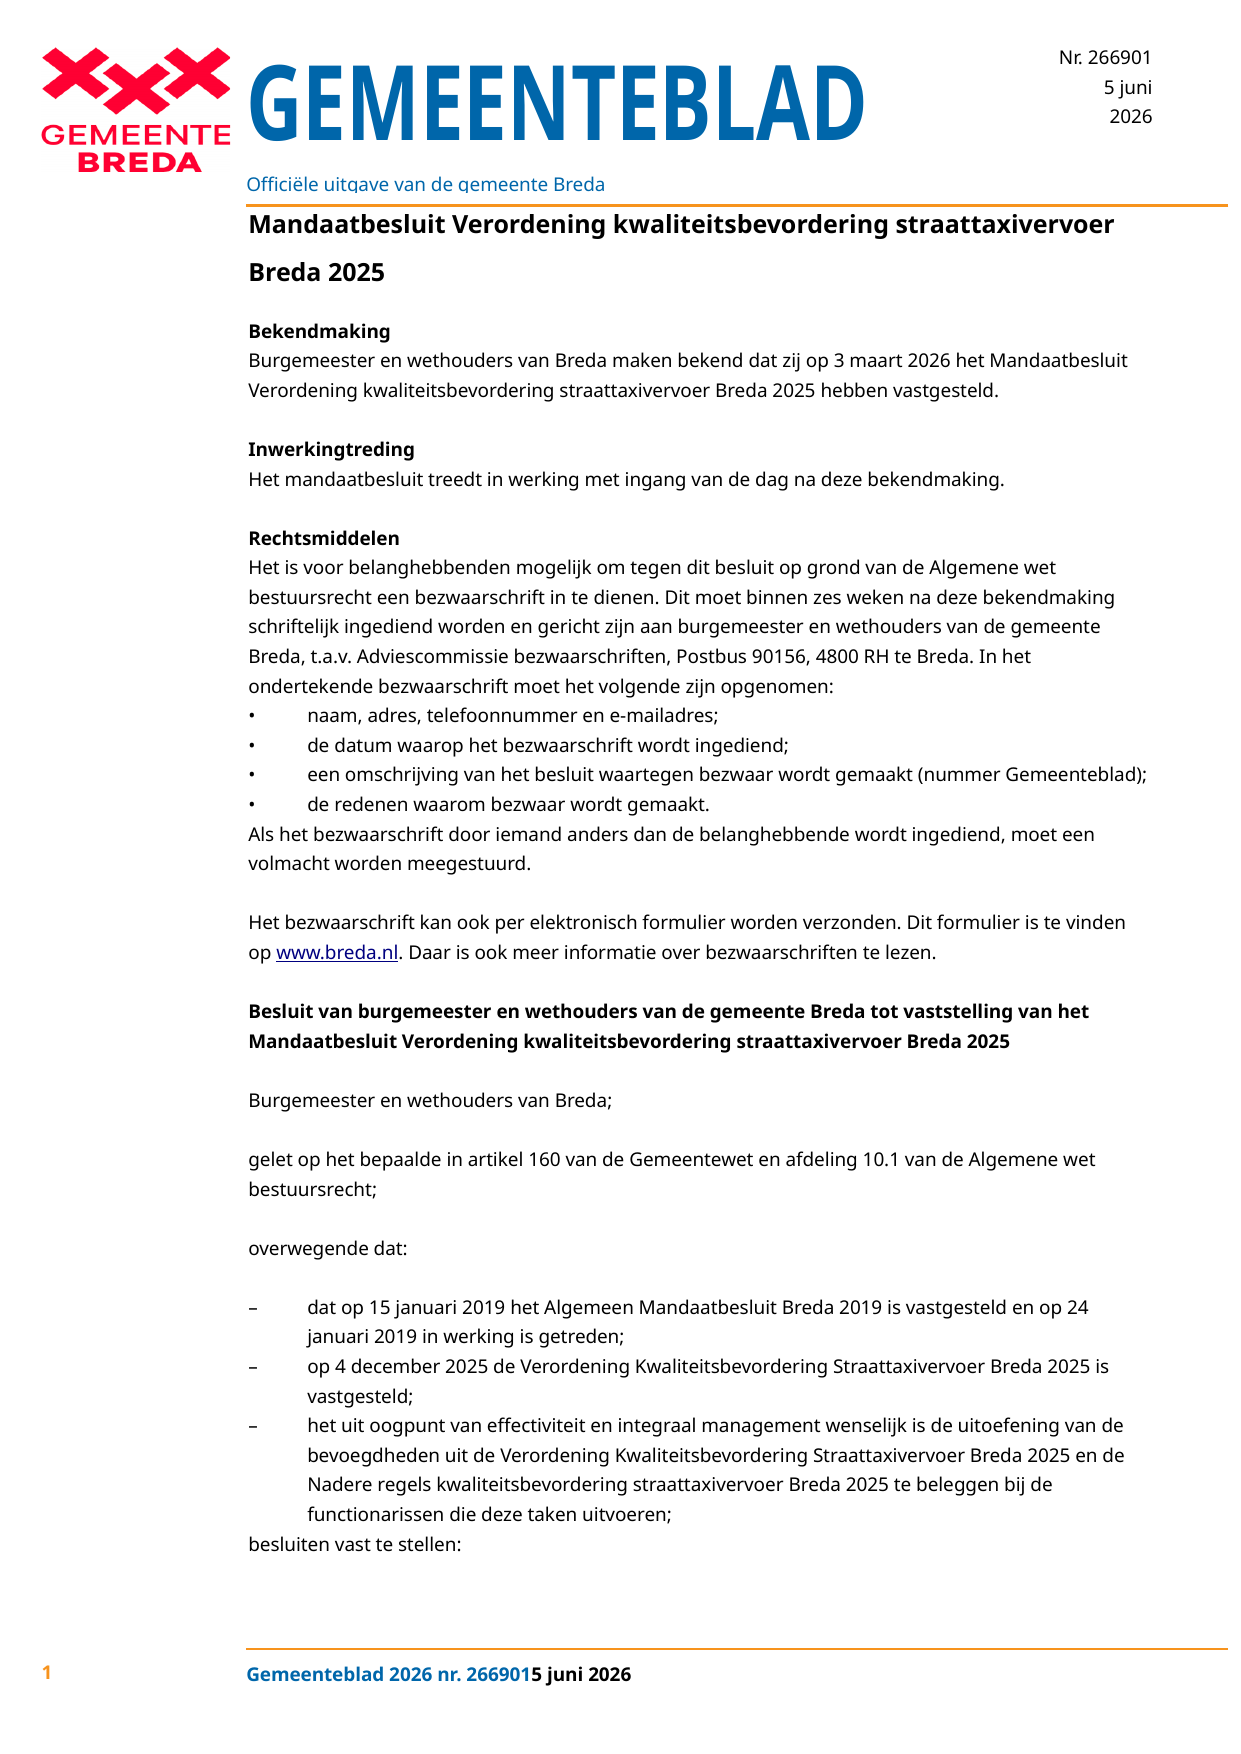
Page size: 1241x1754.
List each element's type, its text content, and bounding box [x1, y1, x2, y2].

list de redenen waarom bezwaar wordt gemaakt. [248, 791, 1152, 817]
text gelet op het bepaalde in artikel 160 van de Gemeentewet en afdeling 10.1 van de Algemene wet bestuursrecht; [248, 1146, 1152, 1202]
text Mandaatbesluit Verordening kwaliteitsbevordering straattaxivervoer Breda 2025 [248, 207, 1152, 288]
list het uit oogpunt van effectiviteit en integraal management wenselijk is de uitoefening van de bevoegdheden uit de Verordening Kwaliteitsbevordering Straattaxivervoer Breda 2025 en de Nadere regels kwaliteitsbevordering straattaxivervoer Breda 2025 te beleggen bij de functionarissen die deze taken uitvoeren; [248, 1412, 1152, 1527]
list de datum waarop het bezwaarschrift wordt ingediend; [248, 732, 1152, 758]
text Het mandaatbesluit treedt in werking met ingang van de dag na deze bekendmaking. [248, 466, 1152, 492]
text Het is voor belanghebbenden mogelijk om tegen dit besluit op grond van de Algemene wet bestuursrecht een bezwaarschrift in te dienen. Dit moet binnen zes weken na deze bekendmaking schriftelijk ingediend worden en gericht zijn aan burgemeester en wethouders van de gemeente Breda, t.a.v. Adviescommissie bezwaarschriften, Postbus 90156, 4800 RH te Breda. In het ondertekende bezwaarschrift moet het volgende zijn opgenomen: [248, 554, 1152, 699]
list naam, adres, telefoonnummer en e-mailadres; [248, 702, 1152, 728]
picture [41, 47, 231, 172]
text Besluit van burgemeester en wethouders van de gemeente Breda tot vaststelling van het Mandaatbesluit Verordening kwaliteitsbevordering straattaxivervoer Breda 2025 [248, 998, 1152, 1054]
list dat op 15 januari 2019 het Algemeen Mandaatbesluit Breda 2019 is vastgesteld en op 24 januari 2019 in werking is getreden; [248, 1294, 1152, 1349]
text Bekendmaking [248, 318, 1152, 344]
text Het bezwaarschrift kan ook per elektronisch formulier worden verzonden. Dit formulier is te vinden op www.breda.nl. Daar is ook meer informatie over bezwaarschriften te lezen. [248, 909, 1152, 965]
text Burgemeester en wethouders van Breda maken bekend dat zij op 3 maart 2026 het Mandaatbesluit Verordening kwaliteitsbevordering straattaxivervoer Breda 2025 hebben vastgesteld. [248, 347, 1152, 403]
text besluiten vast te stellen: [248, 1531, 1152, 1557]
text Als het bezwaarschrift door iemand anders dan de belanghebbende wordt ingediend, moet een volmacht worden meegestuurd. [248, 821, 1152, 876]
text Inwerkingtreding [248, 436, 1152, 462]
text Rechtsmiddelen [248, 525, 1152, 551]
text Burgemeester en wethouders van Breda; [248, 1087, 1152, 1113]
text overwegende dat: [248, 1235, 1152, 1261]
list op 4 december 2025 de Verordening Kwaliteitsbevordering Straattaxivervoer Breda 2025 is vastgesteld; [248, 1353, 1152, 1409]
list een omschrijving van het besluit waartegen bezwaar wordt gemaakt (nummer Gemeenteblad); [248, 762, 1152, 787]
